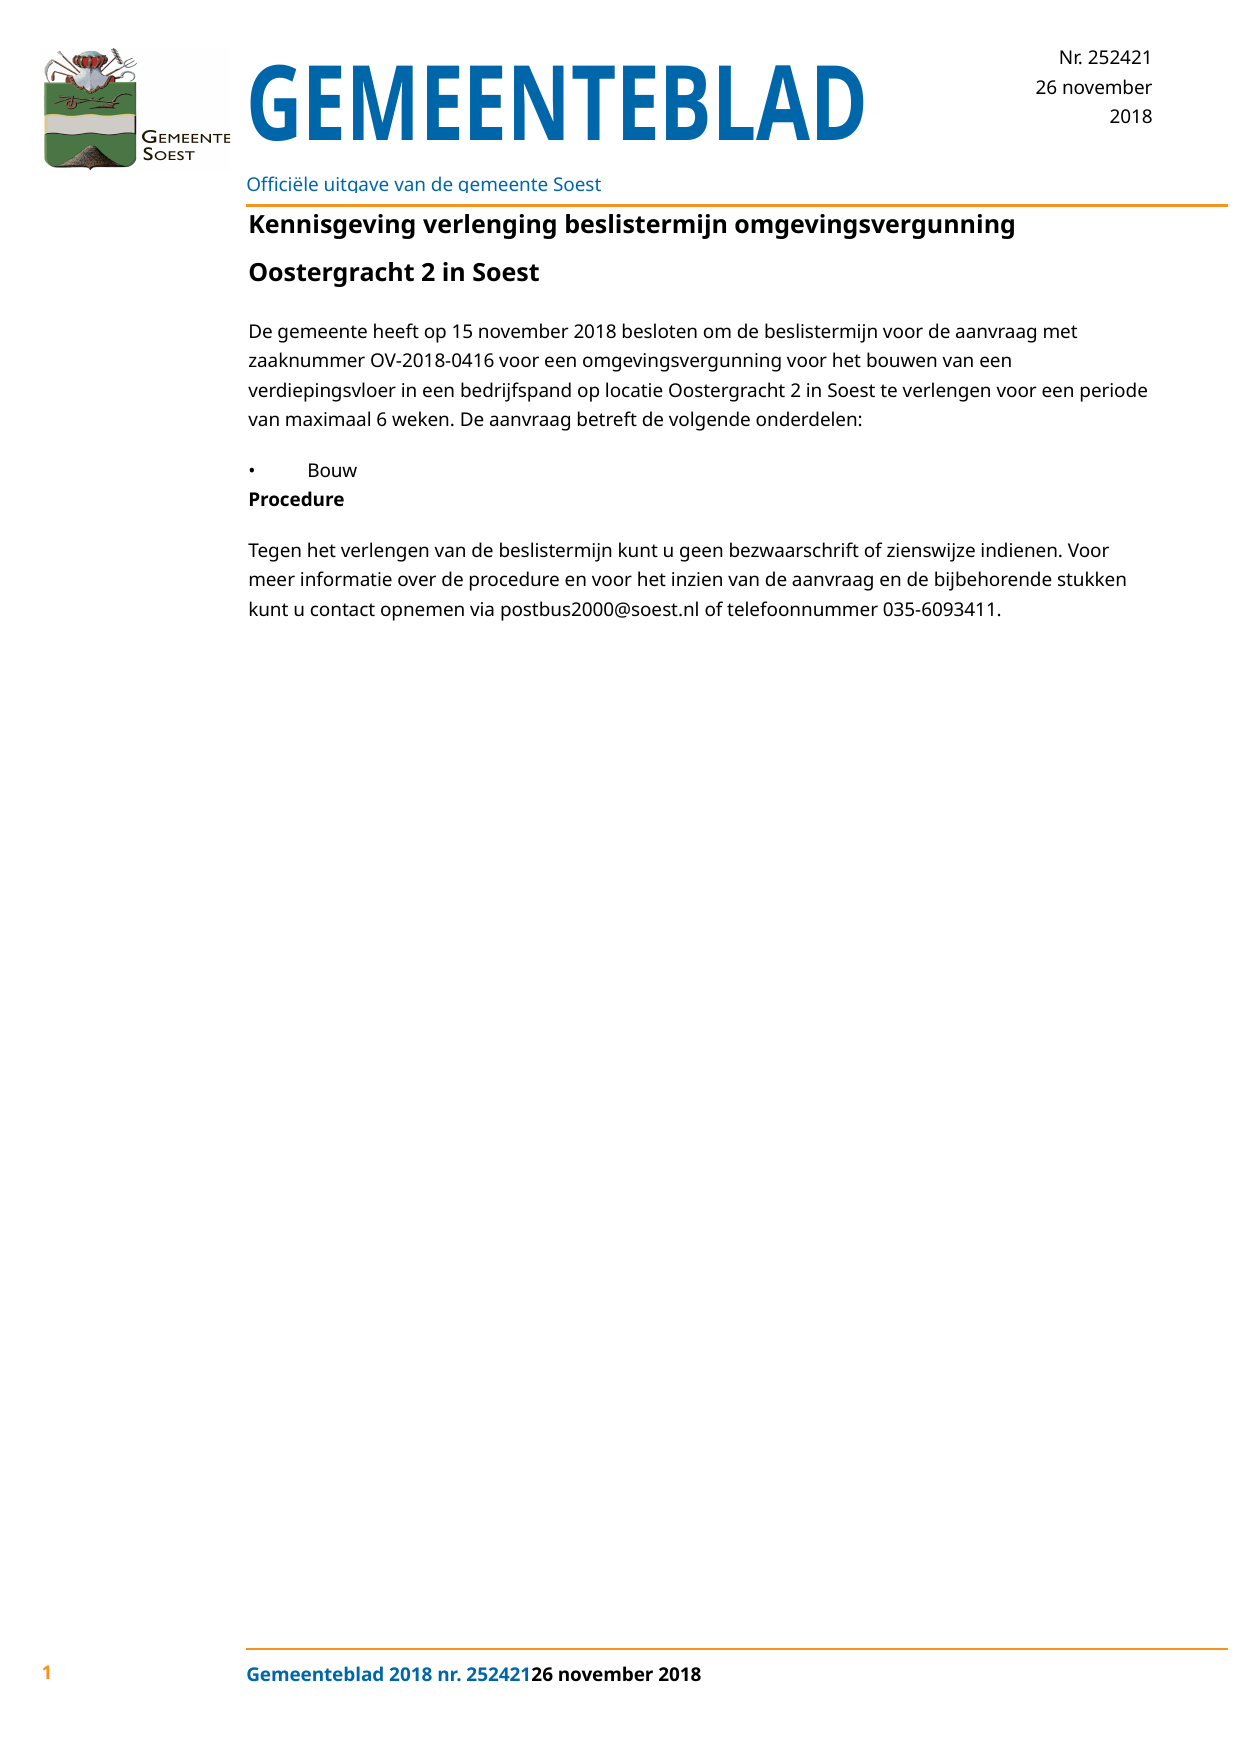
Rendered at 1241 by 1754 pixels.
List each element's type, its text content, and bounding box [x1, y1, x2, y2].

text Kennisgeving verlenging beslistermijn omgevingsvergunning Oostergracht 2 in Soest [248, 207, 1152, 288]
text Procedure [248, 487, 1152, 512]
picture [41, 47, 231, 172]
text De gemeente heeft op 15 november 2018 besloten om de beslistermijn voor de aanvraag met zaaknummer OV-2018-0416 voor een omgevingsvergunning voor het bouwen van een verdiepingsvloer in een bedrijfspand op locatie Oostergracht 2 in Soest te verlengen voor een periode van maximaal 6 weken. De aanvraag betreft de volgende onderdelen: [248, 318, 1152, 432]
text Tegen het verlengen van de beslistermijn kunt u geen bezwaarschrift of zienswijze indienen. Voor meer informatie over de procedure en voor het inzien van de aanvraag en de bijbehorende stukken kunt u contact opnemen via postbus2000@soest.nl of telefoonnummer 035-6093411. [248, 537, 1152, 622]
list Bouw [248, 457, 1152, 483]
